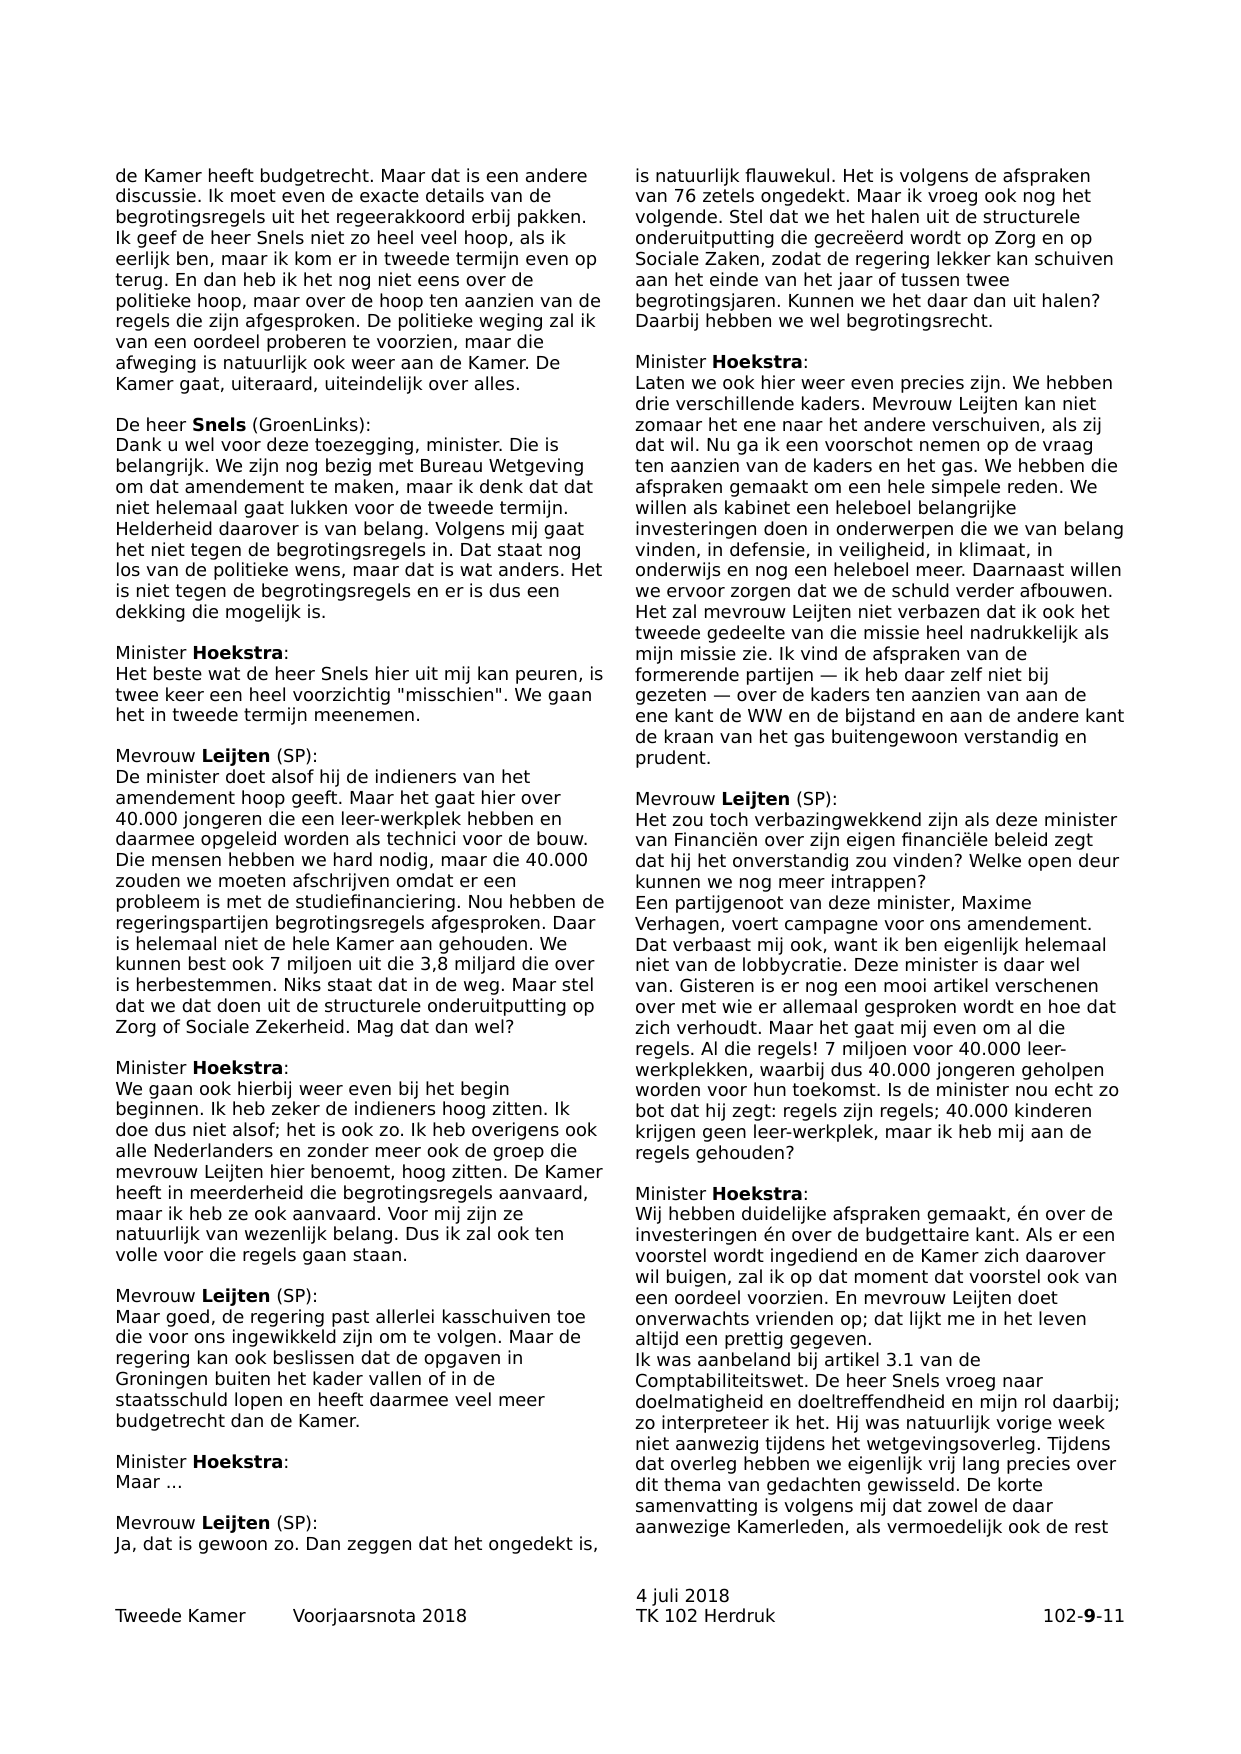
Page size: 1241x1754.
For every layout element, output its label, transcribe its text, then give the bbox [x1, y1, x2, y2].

text Wij hebben duidelijke afspraken gemaakt, én over de investeringen én over de budgettaire kant. Als er een voorstel wordt ingediend en de Kamer zich daarover wil buigen, zal ik op dat moment dat voorstel ook van een oordeel voorzien. En mevrouw Leijten doet onverwachts vrienden op; dat lijkt me in het leven altijd een prettig gegeven. [635, 1204, 1125, 1350]
text is natuurlijk flauwekul. Het is volgens de afspraken van 76 zetels ongedekt. Maar ik vroeg ook nog het volgende. Stel dat we het halen uit de structurele onderuitputting die gecreëerd wordt op Zorg en op Sociale Zaken, zodat de regering lekker kan schuiven aan het einde van het jaar of tussen twee begrotingsjaren. Kunnen we het daar dan uit halen? Daarbij hebben we wel begrotingsrecht. [635, 165, 1125, 332]
text Minister Hoekstra: [115, 1057, 605, 1078]
text Minister Hoekstra: [635, 352, 1125, 373]
text Minister Hoekstra: [115, 643, 605, 663]
text Mevrouw Leijten (SP): [635, 788, 1125, 809]
text Ik was aanbeland bij artikel 3.1 van de Comptabiliteitswet. De heer Snels vroeg naar doelmatigheid en doeltreffendheid en mijn rol daarbij; zo interpreteer ik het. Hij was natuurlijk vorige week niet aanwezig tijdens het wetgevingsoverleg. Tijdens dat overleg hebben we eigenlijk vrij lang precies over dit thema van gedachten gewisseld. De korte samenvatting is volgens mij dat zowel de daar aanwezige Kamerleden, als vermoedelijk ook de rest [635, 1350, 1125, 1537]
text Het beste wat de heer Snels hier uit mij kan peuren, is twee keer een heel voorzichtig "misschien". We gaan het in tweede termijn meenemen. [115, 663, 605, 726]
text Mevrouw Leijten (SP): [115, 746, 605, 767]
text Een partijgenoot van deze minister, Maxime Verhagen, voert campagne voor ons amendement. Dat verbaast mij ook, want ik ben eigenlijk helemaal niet van de lobbycratie. Deze minister is daar wel van. Gisteren is er nog een mooi artikel verschenen over met wie er allemaal gesproken wordt en hoe dat zich verhoudt. Maar het gaat mij even om al die regels. Al die regels! 7 miljoen voor 40.000 leer-werkplekken, waarbij dus 40.000 jongeren geholpen worden voor hun toekomst. Is de minister nou echt zo bot dat hij zegt: regels zijn regels; 40.000 kinderen krijgen geen leer-werkplek, maar ik heb mij aan de regels gehouden? [635, 893, 1125, 1163]
text De heer Snels (GroenLinks): [115, 414, 605, 435]
text Minister Hoekstra: [115, 1451, 605, 1472]
text de Kamer heeft budgetrecht. Maar dat is een andere discussie. Ik moet even de exacte details van de begrotingsregels uit het regeerakkoord erbij pakken. Ik geef de heer Snels niet zo heel veel hoop, als ik eerlijk ben, maar ik kom er in tweede termijn even op terug. En dan heb ik het nog niet eens over de politieke hoop, maar over de hoop ten aanzien van de regels die zijn afgesproken. De politieke weging zal ik van een oordeel proberen te voorzien, maar die afweging is natuurlijk ook weer aan de Kamer. De Kamer gaat, uiteraard, uiteindelijk over alles. [115, 165, 605, 394]
text Maar goed, de regering past allerlei kasschuiven toe die voor ons ingewikkeld zijn om te volgen. Maar de regering kan ook beslissen dat de opgaven in Groningen buiten het kader vallen of in de staatsschuld lopen en heeft daarmee veel meer budgetrecht dan de Kamer. [115, 1306, 605, 1431]
text Mevrouw Leijten (SP): [115, 1513, 605, 1534]
text Minister Hoekstra: [635, 1183, 1125, 1204]
text Laten we ook hier weer even precies zijn. We hebben drie verschillende kaders. Mevrouw Leijten kan niet zomaar het ene naar het andere verschuiven, als zij dat wil. Nu ga ik een voorschot nemen op de vraag ten aanzien van de kaders en het gas. We hebben die afspraken gemaakt om een hele simpele reden. We willen als kabinet een heleboel belangrijke investeringen doen in onderwerpen die we van belang vinden, in defensie, in veiligheid, in klimaat, in onderwijs en nog een heleboel meer. Daarnaast willen we ervoor zorgen dat we de schuld verder afbouwen. Het zal mevrouw Leijten niet verbazen dat ik ook het tweede gedeelte van die missie heel nadrukkelijk als mijn missie zie. Ik vind de afspraken van de formerende partijen — ik heb daar zelf niet bij gezeten — over de kaders ten aanzien van aan de ene kant de WW en de bijstand en aan de andere kant de kraan van het gas buitengewoon verstandig en prudent. [635, 373, 1125, 768]
text Maar ... [115, 1472, 605, 1493]
text Mevrouw Leijten (SP): [115, 1286, 605, 1306]
text We gaan ook hierbij weer even bij het begin beginnen. Ik heb zeker de indieners hoog zitten. Ik doe dus niet alsof; het is ook zo. Ik heb overigens ook alle Nederlanders en zonder meer ook de groep die mevrouw Leijten hier benoemt, hoog zitten. De Kamer heeft in meerderheid die begrotingsregels aanvaard, maar ik heb ze ook aanvaard. Voor mij zijn ze natuurlijk van wezenlijk belang. Dus ik zal ook ten volle voor die regels gaan staan. [115, 1078, 605, 1266]
text Ja, dat is gewoon zo. Dan zeggen dat het ongedekt is, [115, 1534, 605, 1554]
text Dank u wel voor deze toezegging, minister. Die is belangrijk. We zijn nog bezig met Bureau Wetgeving om dat amendement te maken, maar ik denk dat dat niet helemaal gaat lukken voor de tweede termijn. Helderheid daarover is van belang. Volgens mij gaat het niet tegen de begrotingsregels in. Dat staat nog los van de politieke wens, maar dat is wat anders. Het is niet tegen de begrotingsregels en er is dus een dekking die mogelijk is. [115, 435, 605, 623]
text Het zou toch verbazingwekkend zijn als deze minister van Financiën over zijn eigen financiële beleid zegt dat hij het onverstandig zou vinden? Welke open deur kunnen we nog meer intrappen? [635, 809, 1125, 893]
text De minister doet alsof hij de indieners van het amendement hoop geeft. Maar het gaat hier over 40.000 jongeren die een leer-werkplek hebben en daarmee opgeleid worden als technici voor de bouw. Die mensen hebben we hard nodig, maar die 40.000 zouden we moeten afschrijven omdat er een probleem is met de studiefinanciering. Nou hebben de regeringspartijen begrotingsregels afgesproken. Daar is helemaal niet de hele Kamer aan gehouden. We kunnen best ook 7 miljoen uit die 3,8 miljard die over is herbestemmen. Niks staat dat in de weg. Maar stel dat we dat doen uit de structurele onderuitputting op Zorg of Sociale Zekerheid. Mag dat dan wel? [115, 767, 605, 1037]
